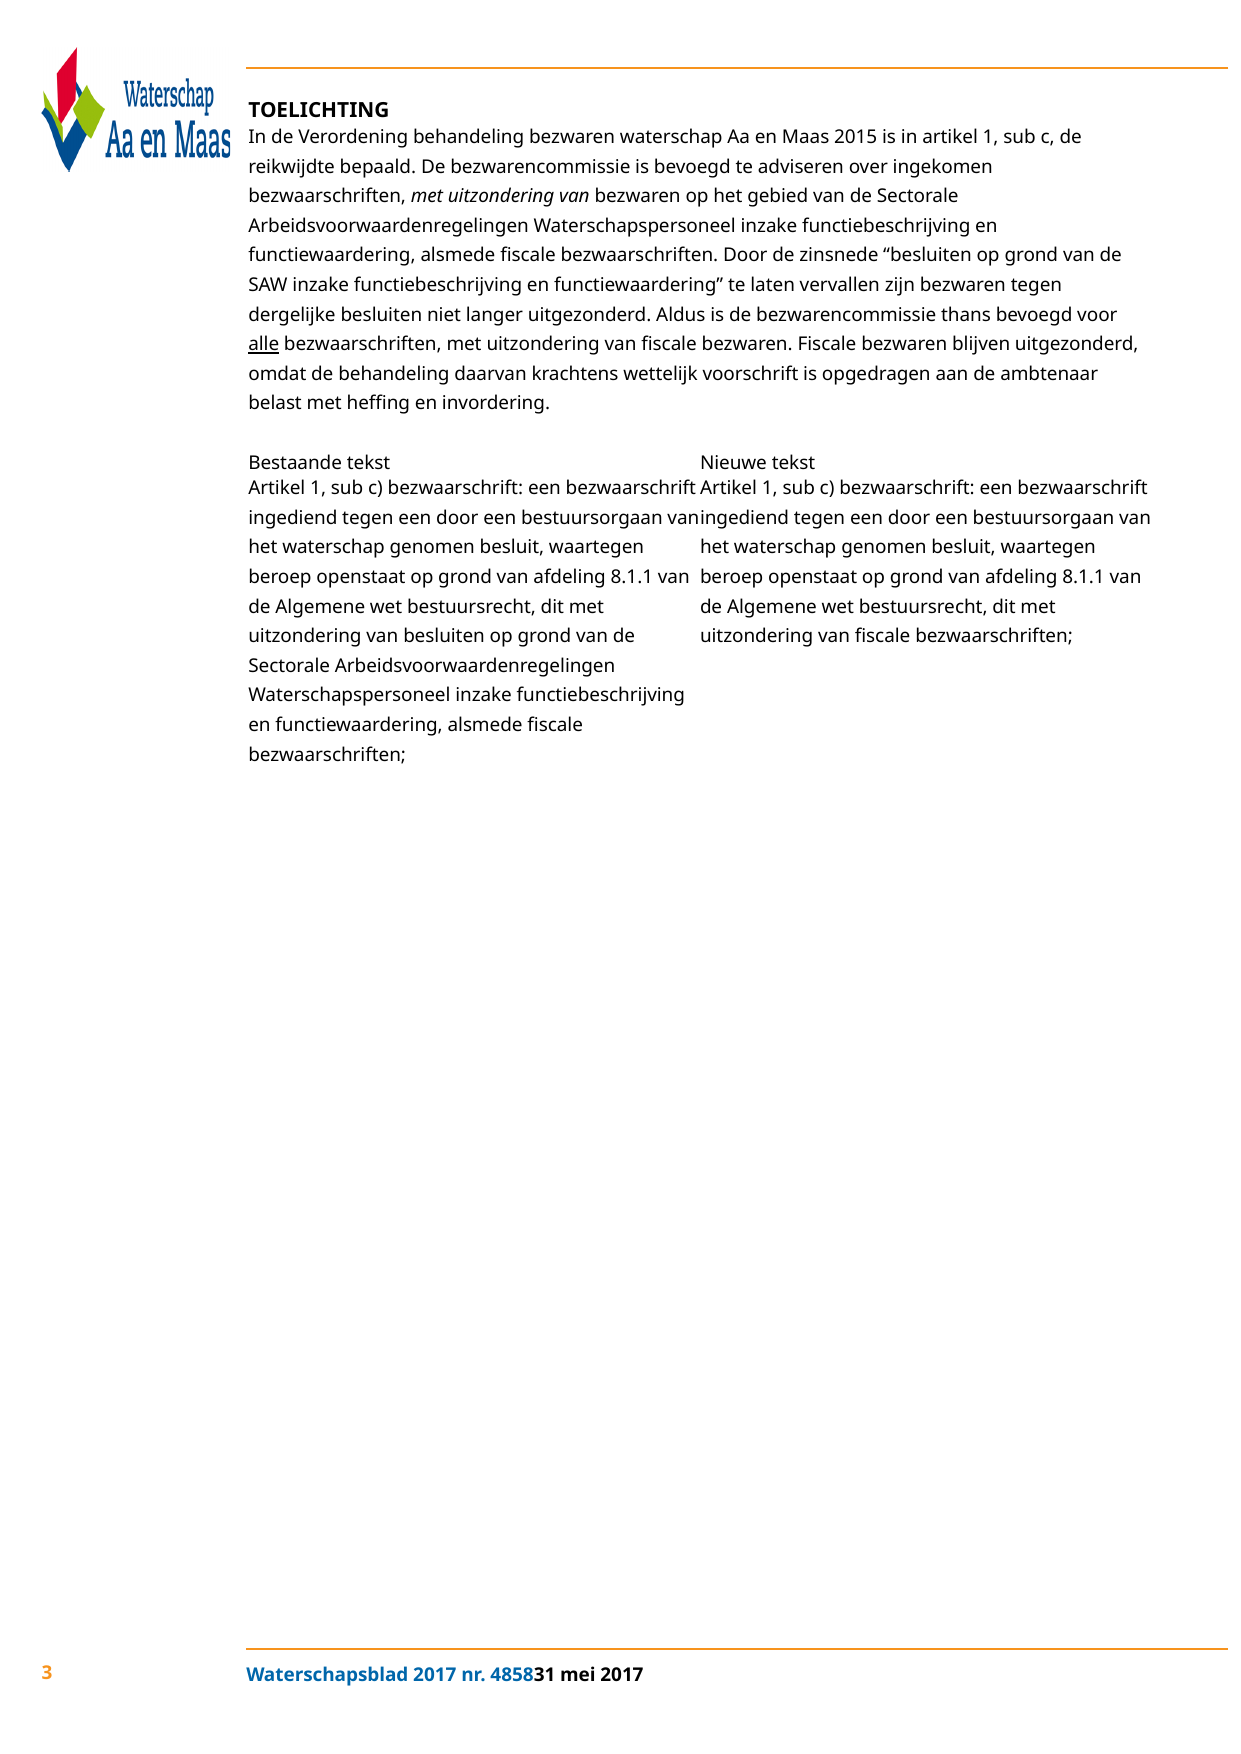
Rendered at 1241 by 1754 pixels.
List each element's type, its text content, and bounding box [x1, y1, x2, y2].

table_cell Artikel 1, sub c) bezwaarschrift: een bezwaarschrift ingediend tegen een door een bestuursorgaan van het waterschap genomen besluit, waartegen beroep openstaat op grond van afdeling 8.1.1 van de Algemene wet bestuursrecht, dit met uitzondering van besluiten op grond van de Sectorale Arbeidsvoorwaardenregelingen Waterschapspersoneel inzake functiebeschrijving en functiewaardering, alsmede fiscale bezwaarschriften; [248, 475, 700, 767]
picture [41, 47, 231, 172]
text TOELICHTING [248, 95, 1152, 123]
table_header Bestaande tekst [248, 449, 700, 474]
text In de Verordening behandeling bezwaren waterschap Aa en Maas 2015 is in artikel 1, sub c, de reikwijdte bepaald. De bezwarencommissie is bevoegd te adviseren over ingekomen bezwaarschriften, met uitzondering van bezwaren op het gebied van de Sectorale Arbeidsvoorwaardenregelingen Waterschapspersoneel inzake functiebeschrijving en functiewaardering, alsmede fiscale bezwaarschriften. Door de zinsnede “besluiten op grond van de SAW inzake functiebeschrijving en functiewaardering” te laten vervallen zijn bezwaren tegen dergelijke besluiten niet langer uitgezonderd. Aldus is de bezwarencommissie thans bevoegd voor alle bezwaarschriften, met uitzondering van fiscale bezwaren. Fiscale bezwaren blijven uitgezonderd, omdat de behandeling daarvan krachtens wettelijk voorschrift is opgedragen aan de ambtenaar belast met heffing en invordering. [248, 123, 1152, 415]
table_cell Artikel 1, sub c) bezwaarschrift: een bezwaarschrift ingediend tegen een door een bestuursorgaan van het waterschap genomen besluit, waartegen beroep openstaat op grond van afdeling 8.1.1 van de Algemene wet bestuursrecht, dit met uitzondering van fiscale bezwaarschriften; [700, 475, 1152, 767]
table_header Nieuwe tekst [700, 449, 1152, 474]
